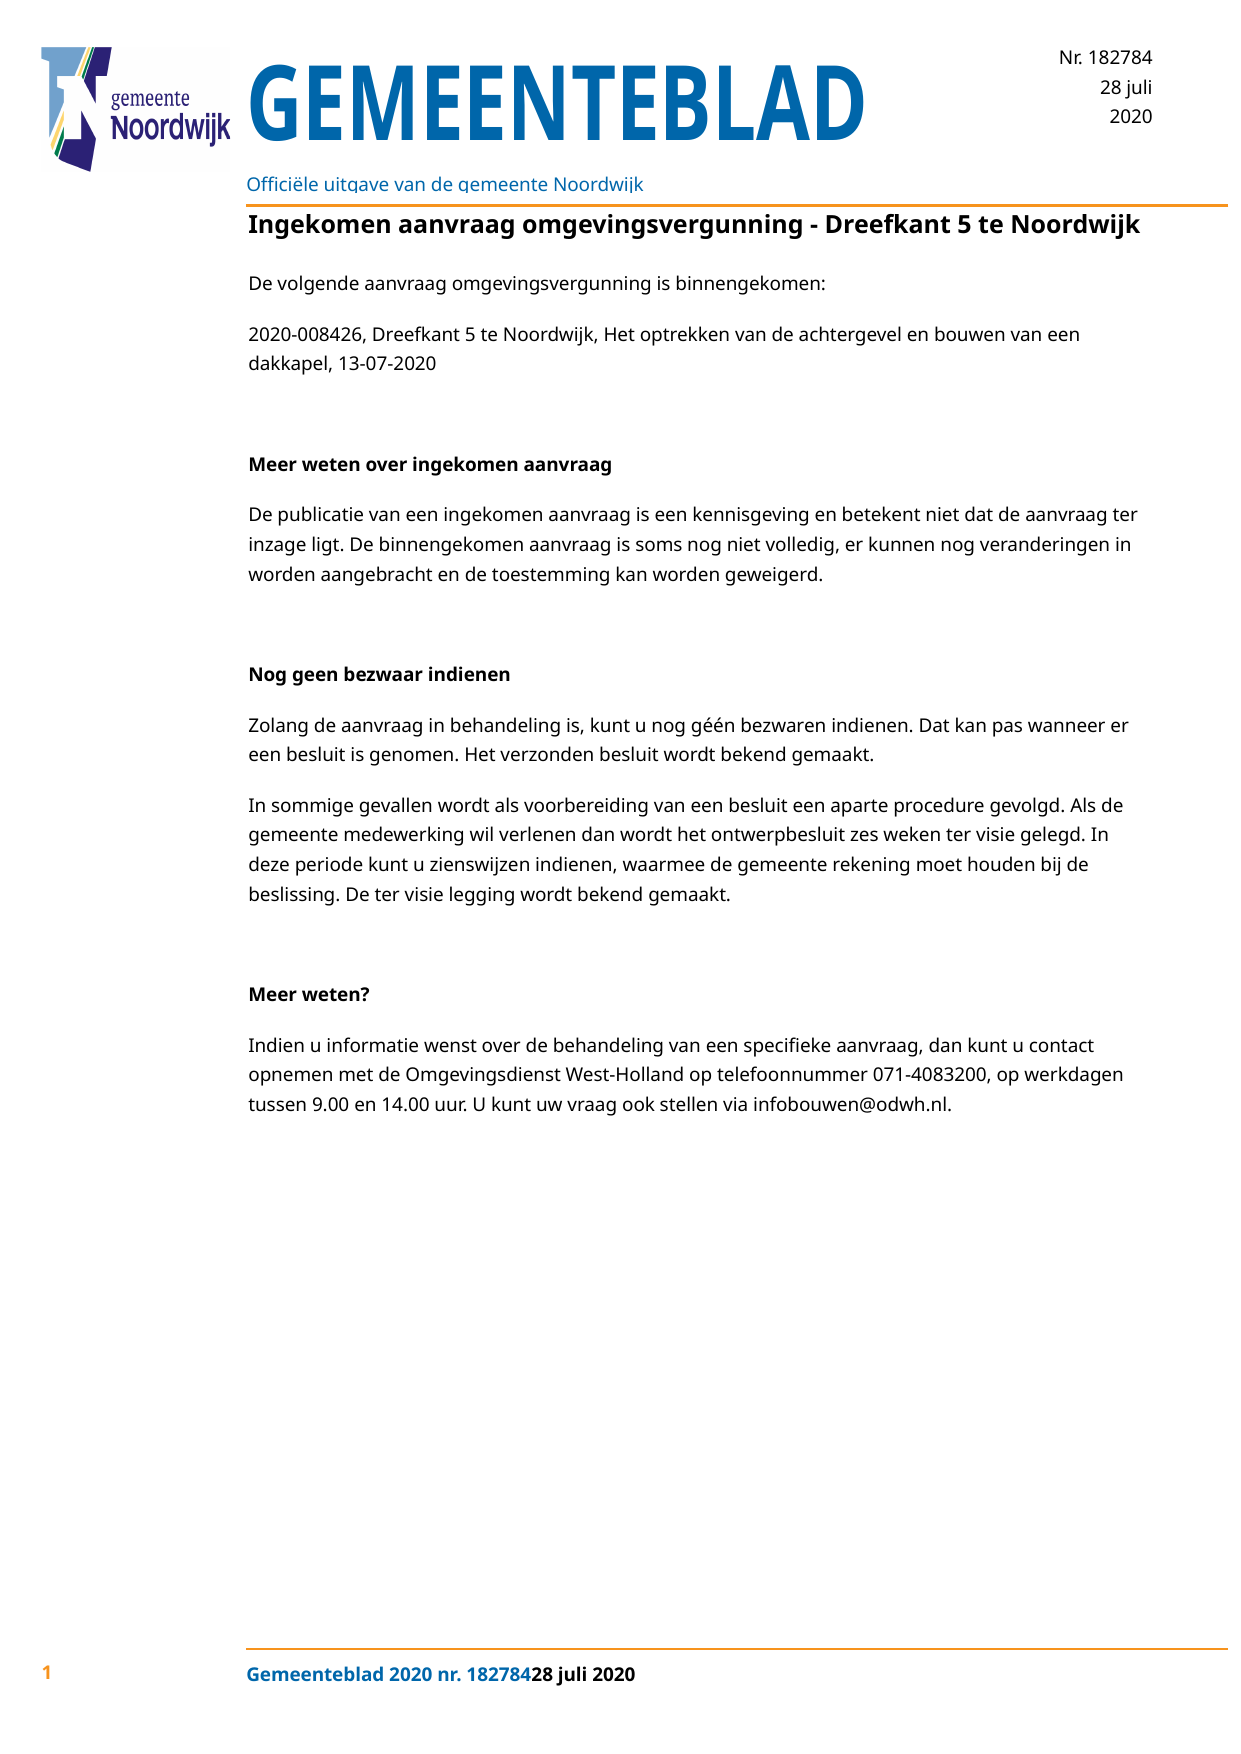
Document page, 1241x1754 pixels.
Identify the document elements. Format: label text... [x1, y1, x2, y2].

text De publicatie van een ingekomen aanvraag is een kennisgeving en betekent niet dat de aanvraag ter inzage ligt. De binnengekomen aanvraag is soms nog niet volledig, er kunnen nog veranderingen in worden aangebracht en de toestemming kan worden geweigerd. [248, 502, 1152, 586]
text Indien u informatie wenst over de behandeling van een specifieke aanvraag, dan kunt u contact opnemen met de Omgevingsdienst West-Holland op telefoonnummer 071-4083200, op werkdagen tussen 9.00 en 14.00 uur. U kunt uw vraag ook stellen via infobouwen@odwh.nl. [248, 1032, 1152, 1117]
text Meer weten over ingekomen aanvraag [248, 451, 1152, 477]
text Nog geen bezwaar indienen [248, 662, 1152, 687]
text Ingekomen aanvraag omgevingsvergunning - Dreefkant 5 te Noordwijk [248, 207, 1152, 241]
text De volgende aanvraag omgevingsvergunning is binnengekomen: [248, 270, 1152, 296]
text Zolang de aanvraag in behandeling is, kunt u nog géén bezwaren indienen. Dat kan pas wanneer er een besluit is genomen. Het verzonden besluit wordt bekend gemaakt. [248, 712, 1152, 767]
text 2020-008426, Dreefkant 5 te Noordwijk, Het optrekken van de achtergevel en bouwen van een dakkapel, 13-07-2020 [248, 321, 1152, 376]
text In sommige gevallen wordt als voorbereiding van een besluit een aparte procedure gevolgd. Als de gemeente medewerking wil verlenen dan wordt het ontwerpbesluit zes weken ter visie gelegd. In deze periode kunt u zienswijzen indienen, waarmee de gemeente rekening moet houden bij de beslissing. De ter visie legging wordt bekend gemaakt. [248, 792, 1152, 906]
text Meer weten? [248, 982, 1152, 1007]
picture [41, 47, 231, 172]
